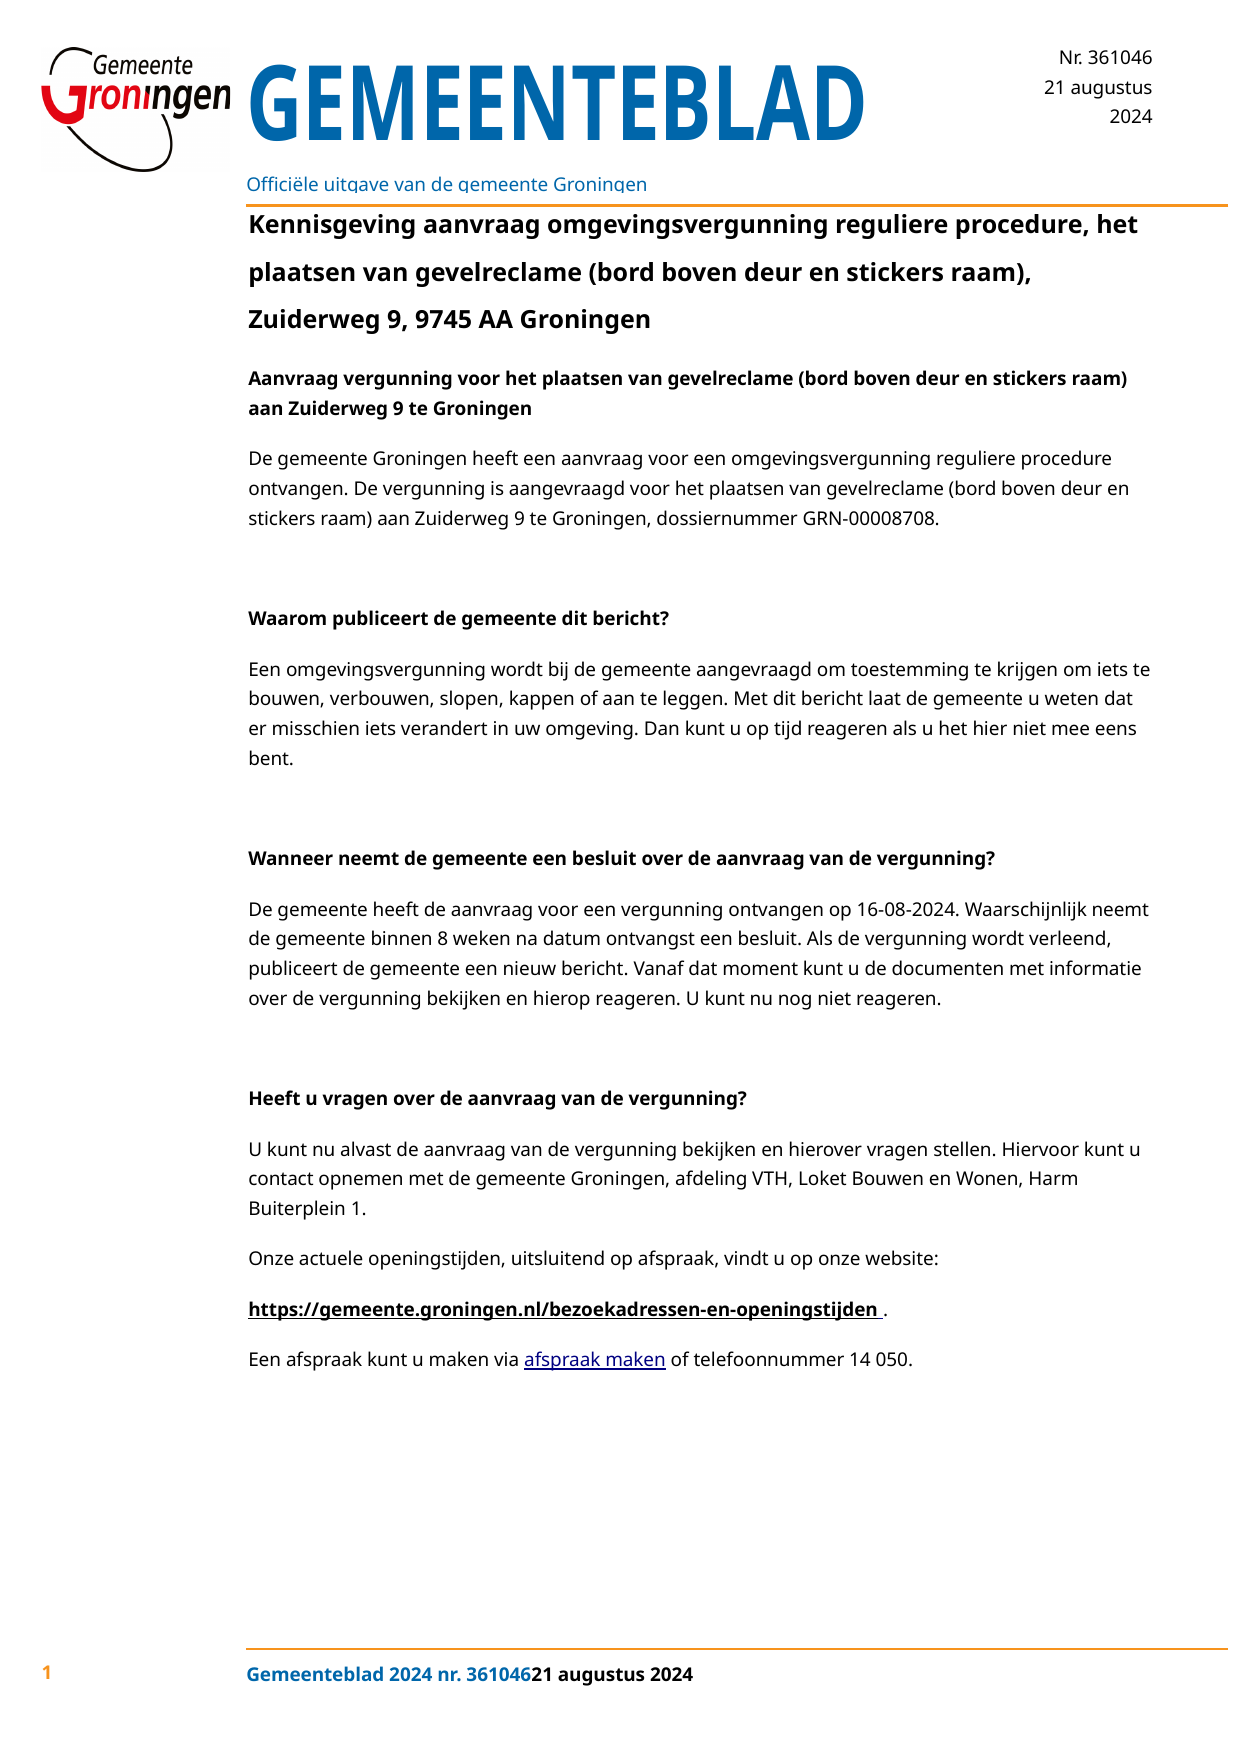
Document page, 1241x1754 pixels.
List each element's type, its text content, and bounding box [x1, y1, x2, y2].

text Kennisgeving aanvraag omgevingsvergunning reguliere procedure, het plaatsen van gevelreclame (bord boven deur en stickers raam), Zuiderweg 9, 9745 AA Groningen [248, 207, 1152, 336]
text Aanvraag vergunning voor het plaatsen van gevelreclame (bord boven deur en stickers raam) aan Zuiderweg 9 te Groningen [248, 366, 1152, 421]
text Wanneer neemt de gemeente een besluit over de aanvraag van de vergunning? [248, 846, 1152, 871]
text De gemeente Groningen heeft een aanvraag voor een omgevingsvergunning reguliere procedure ontvangen. De vergunning is aangevraagd voor het plaatsen van gevelreclame (bord boven deur en stickers raam) aan Zuiderweg 9 te Groningen, dossiernummer GRN-00008708. [248, 446, 1152, 530]
text Een omgevingsvergunning wordt bij de gemeente aangevraagd om toestemming te krijgen om iets te bouwen, verbouwen, slopen, kappen of aan te leggen. Met dit bericht laat de gemeente u weten dat er misschien iets verandert in uw omgeving. Dan kunt u op tijd reageren als u het hier niet mee eens bent. [248, 656, 1152, 770]
text De gemeente heeft de aanvraag voor een vergunning ontvangen op 16-08-2024. Waarschijnlijk neemt de gemeente binnen 8 weken na datum ontvangst een besluit. Als de vergunning wordt verleend, publiceert de gemeente een nieuw bericht. Vanaf dat moment kunt u de documenten met informatie over de vergunning bekijken en hierop reageren. U kunt nu nog niet reageren. [248, 896, 1152, 1010]
text Waarom publiceert de gemeente dit bericht? [248, 606, 1152, 631]
text U kunt nu alvast de aanvraag van de vergunning bekijken en hierover vragen stellen. Hiervoor kunt u contact opnemen met de gemeente Groningen, afdeling VTH, Loket Bouwen en Wonen, Harm Buiterplein 1. [248, 1136, 1152, 1221]
picture [41, 47, 231, 172]
text Heeft u vragen over de aanvraag van de vergunning? [248, 1086, 1152, 1111]
text Een afspraak kunt u maken via afspraak maken of telefoonnummer 14 050. [248, 1346, 1152, 1372]
text https://gemeente.groningen.nl/bezoekadressen-en-openingstijden . [248, 1296, 1152, 1322]
text Onze actuele openingstijden, uitsluitend op afspraak, vindt u op onze website: [248, 1246, 1152, 1271]
